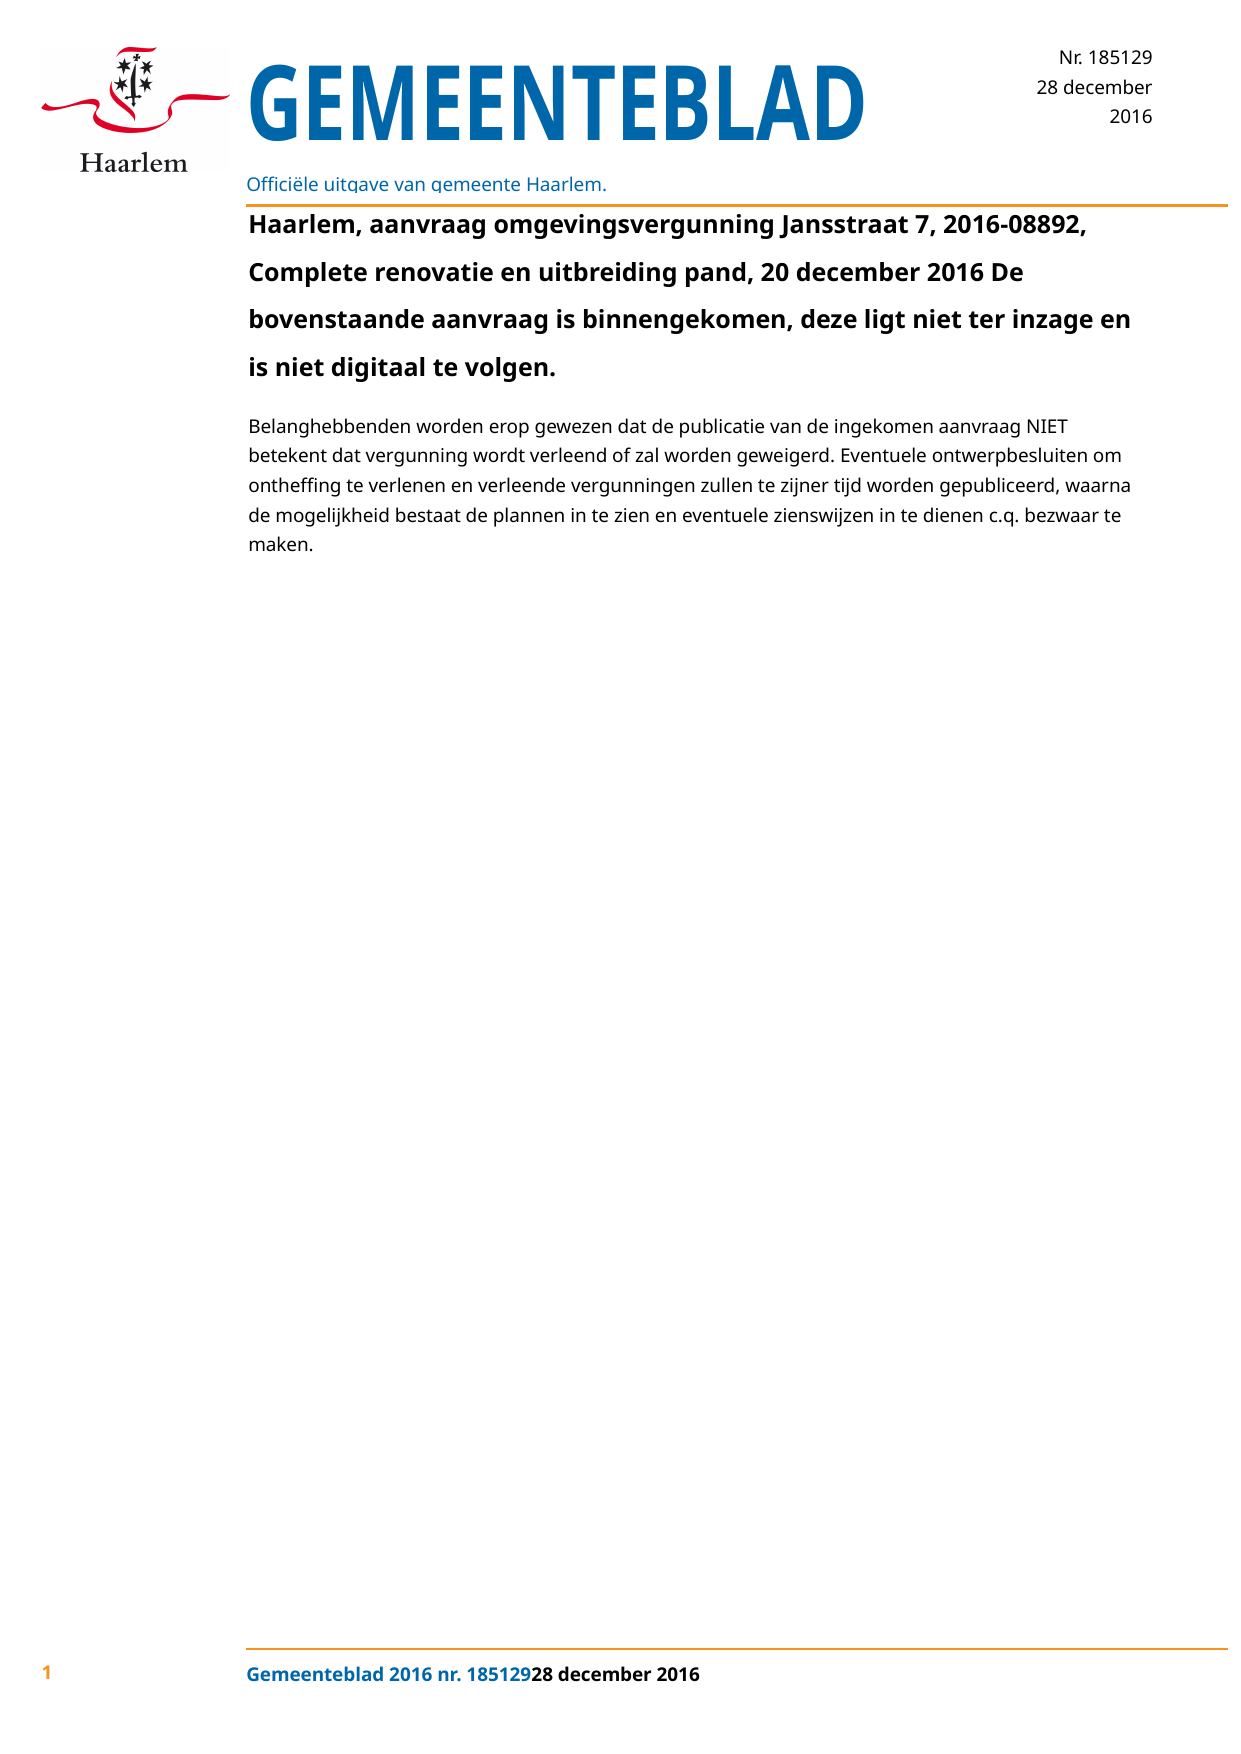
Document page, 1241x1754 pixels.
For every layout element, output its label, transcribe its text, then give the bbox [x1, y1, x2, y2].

text Haarlem, aanvraag omgevingsvergunning Jansstraat 7, 2016-08892, Complete renovatie en uitbreiding pand, 20 december 2016 De bovenstaande aanvraag is binnengekomen, deze ligt niet ter inzage en is niet digitaal te volgen. [248, 207, 1152, 384]
picture [41, 47, 231, 172]
text Belanghebbenden worden erop gewezen dat de publicatie van de ingekomen aanvraag NIET betekent dat vergunning wordt verleend of zal worden geweigerd. Eventuele ontwerpbesluiten om ontheffing te verlenen en verleende vergunningen zullen te zijner tijd worden gepubliceerd, waarna de mogelijkheid bestaat de plannen in te zien en eventuele zienswijzen in te dienen c.q. bezwaar te maken. [248, 413, 1152, 557]
